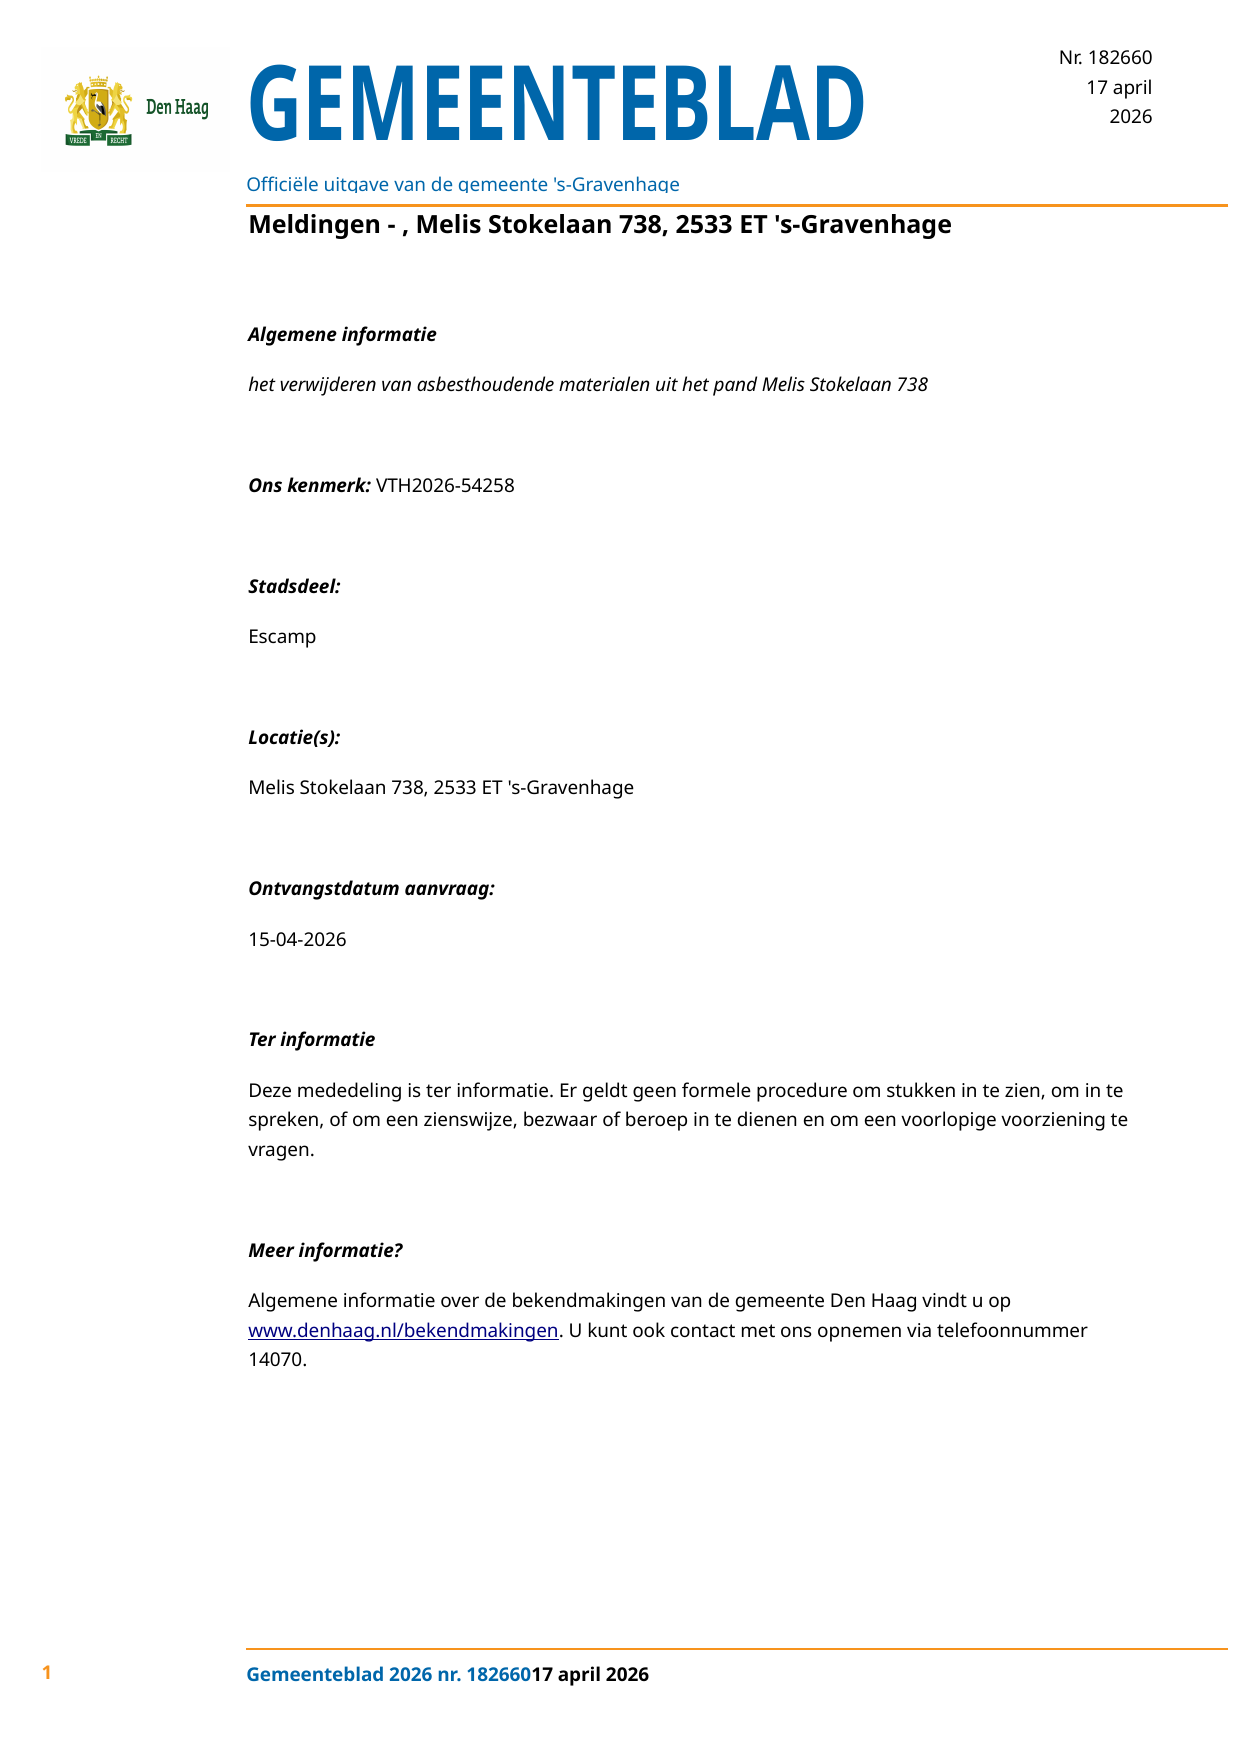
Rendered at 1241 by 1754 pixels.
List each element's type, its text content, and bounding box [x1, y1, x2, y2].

text Algemene informatie [248, 321, 1152, 346]
text Ontvangstdatum aanvraag: [248, 875, 1152, 901]
text het verwijderen van asbesthoudende materialen uit het pand Melis Stokelaan 738 [248, 371, 1152, 397]
text Meer informatie? [248, 1237, 1152, 1263]
text Algemene informatie over de bekendmakingen van de gemeente Den Haag vindt u op www.denhaag.nl/bekendmakingen. U kunt ook contact met ons opnemen via telefoonnummer 14070. [248, 1287, 1152, 1372]
text Melis Stokelaan 738, 2533 ET 's-Gravenhage [248, 774, 1152, 800]
text Stadsdeel: [248, 573, 1152, 598]
picture [41, 47, 231, 172]
text Meldingen - , Melis Stokelaan 738, 2533 ET 's-Gravenhage [248, 207, 1152, 241]
text Locatie(s): [248, 724, 1152, 750]
text Escamp [248, 623, 1152, 649]
text Ons kenmerk: VTH2026-54258 [248, 472, 1152, 498]
text Deze mededeling is ter informatie. Er geldt geen formele procedure om stukken in te zien, om in te spreken, of om een zienswijze, bezwaar of beroep in te dienen en om een voorlopige voorziening te vragen. [248, 1077, 1152, 1162]
text 15-04-2026 [248, 926, 1152, 951]
text Ter informatie [248, 1027, 1152, 1052]
